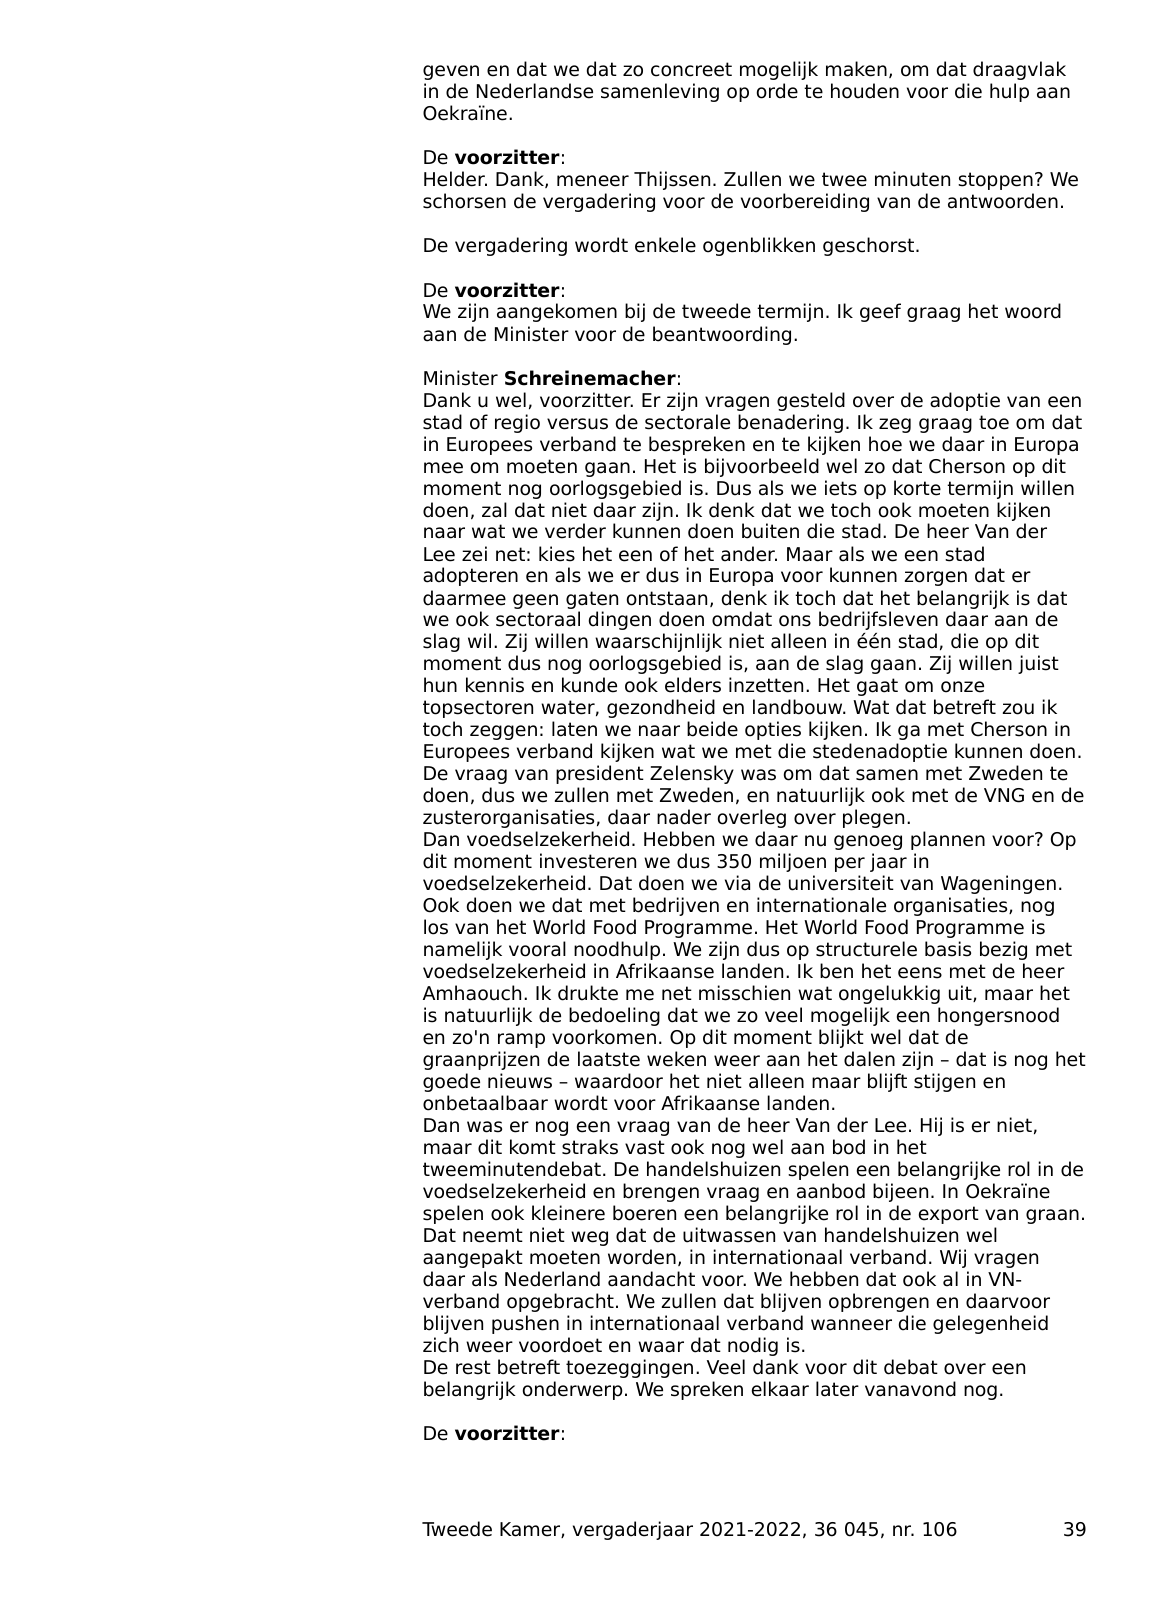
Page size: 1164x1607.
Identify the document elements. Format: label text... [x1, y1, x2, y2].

text De voorzitter: [422, 1423, 1087, 1445]
text Dank u wel, voorzitter. Er zijn vragen gesteld over de adoptie van een stad of regio versus de sectorale benadering. Ik zeg graag toe om dat in Europees verband te bespreken en te kijken hoe we daar in Europa mee om moeten gaan. Het is bijvoorbeeld wel zo dat Cherson op dit moment nog oorlogsgebied is. Dus als we iets op korte termijn willen doen, zal dat niet daar zijn. Ik denk dat we toch ook moeten kijken naar wat we verder kunnen doen buiten die stad. De heer Van der Lee zei net: kies het een of het ander. Maar als we een stad adopteren en als we er dus in Europa voor kunnen zorgen dat er daarmee geen gaten ontstaan, denk ik toch dat het belangrijk is dat we ook sectoraal dingen doen omdat ons bedrijfsleven daar aan de slag wil. Zij willen waarschijnlijk niet alleen in één stad, die op dit moment dus nog oorlogsgebied is, aan de slag gaan. Zij willen juist hun kennis en kunde ook elders inzetten. Het gaat om onze topsectoren water, gezondheid en landbouw. Wat dat betreft zou ik toch zeggen: laten we naar beide opties kijken. Ik ga met Cherson in Europees verband kijken wat we met die stedenadoptie kunnen doen. De vraag van president Zelensky was om dat samen met Zweden te doen, dus we zullen met Zweden, en natuurlijk ook met de VNG en de zusterorganisaties, daar nader overleg over plegen. [422, 389, 1087, 829]
text De voorzitter: [422, 147, 1087, 169]
text De vergadering wordt enkele ogenblikken geschorst. [422, 235, 1087, 257]
text De rest betreft toezeggingen. Veel dank voor dit debat over een belangrijk onderwerp. We spreken elkaar later vanavond nog. [422, 1357, 1087, 1401]
text geven en dat we dat zo concreet mogelijk maken, om dat draagvlak in de Nederlandse samenleving op orde te houden voor die hulp aan Oekraïne. [422, 59, 1087, 125]
text Dan was er nog een vraag van de heer Van der Lee. Hij is er niet, maar dit komt straks vast ook nog wel aan bod in het tweeminutendebat. De handelshuizen spelen een belangrijke rol in de voedselzekerheid en brengen vraag en aanbod bijeen. In Oekraïne spelen ook kleinere boeren een belangrijke rol in de export van graan. Dat neemt niet weg dat de uitwassen van handelshuizen wel aangepakt moeten worden, in internationaal verband. Wij vragen daar als Nederland aandacht voor. We hebben dat ook al in VN-verband opgebracht. We zullen dat blijven opbrengen en daarvoor blijven pushen in internationaal verband wanneer die gelegenheid zich weer voordoet en waar dat nodig is. [422, 1115, 1087, 1357]
text Dan voedselzekerheid. Hebben we daar nu genoeg plannen voor? Op dit moment investeren we dus 350 miljoen per jaar in voedselzekerheid. Dat doen we via de universiteit van Wageningen. Ook doen we dat met bedrijven en internationale organisaties, nog los van het World Food Programme. Het World Food Programme is namelijk vooral noodhulp. We zijn dus op structurele basis bezig met voedselzekerheid in Afrikaanse landen. Ik ben het eens met de heer Amhaouch. Ik drukte me net misschien wat ongelukkig uit, maar het is natuurlijk de bedoeling dat we zo veel mogelijk een hongersnood en zo'n ramp voorkomen. Op dit moment blijkt wel dat de graanprijzen de laatste weken weer aan het dalen zijn – dat is nog het goede nieuws – waardoor het niet alleen maar blijft stijgen en onbetaalbaar wordt voor Afrikaanse landen. [422, 829, 1087, 1115]
text Helder. Dank, meneer Thijssen. Zullen we twee minuten stoppen? We schorsen de vergadering voor de voorbereiding van de antwoorden. [422, 169, 1087, 213]
text Minister Schreinemacher: [422, 368, 1087, 389]
text We zijn aangekomen bij de tweede termijn. Ik geef graag het woord aan de Minister voor de beantwoording. [422, 301, 1087, 345]
text De voorzitter: [422, 279, 1087, 301]
